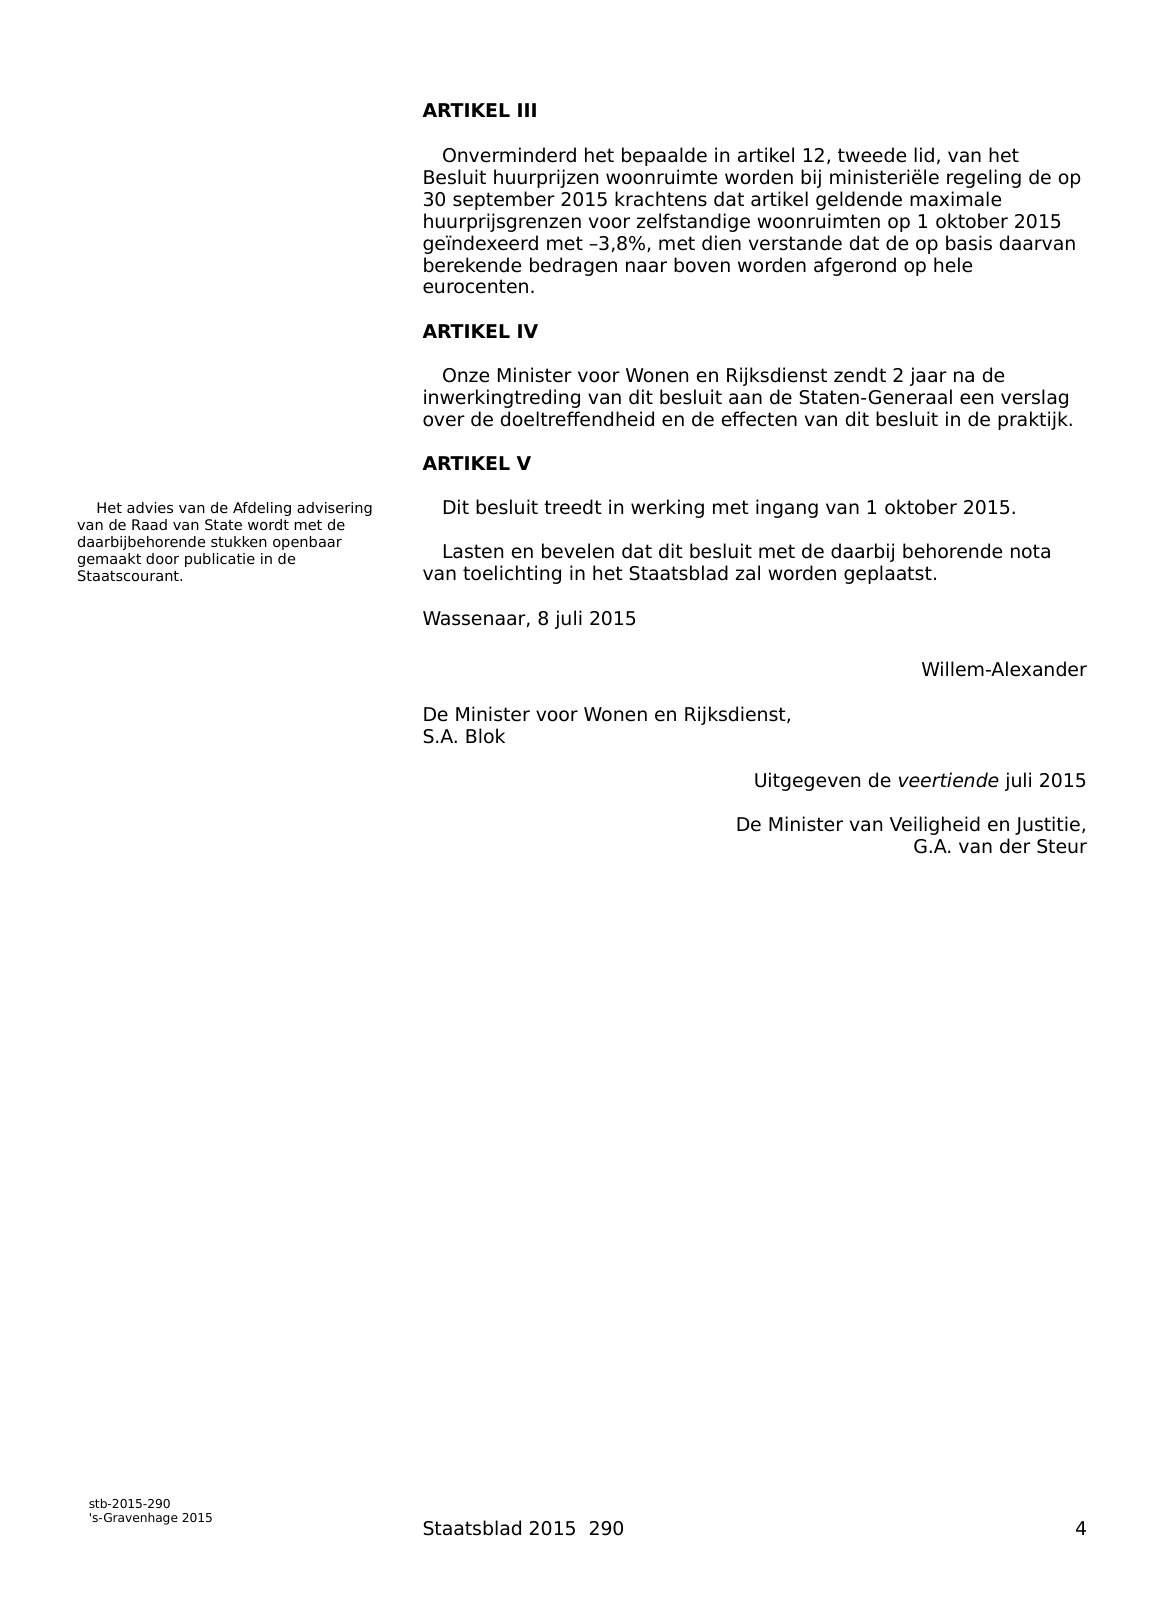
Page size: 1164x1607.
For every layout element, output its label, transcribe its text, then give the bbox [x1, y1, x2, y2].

text Wassenaar, 8 juli 2015 [422, 607, 1087, 629]
text stb-2015-290 [88, 1497, 323, 1511]
text Het advies van de Afdeling advisering van de Raad van State wordt met de daarbijbehorende stukken openbaar gemaakt door publicatie in de Staatscourant. [77, 500, 396, 585]
text Uitgegeven de veertiende juli 2015 [422, 770, 1087, 792]
text Onze Minister voor Wonen en Rijksdienst zendt 2 jaar na de inwerkingtreding van dit besluit aan de Staten-Generaal een verslag over de doeltreffendheid en de effecten van dit besluit in de praktijk. [422, 365, 1087, 431]
text Willem-Alexander [422, 659, 1087, 681]
text De Minister voor Wonen en Rijksdienst, S.A. Blok [422, 703, 1087, 747]
subtitle ARTIKEL V [422, 453, 1087, 475]
subtitle ARTIKEL III [422, 100, 1087, 122]
subtitle ARTIKEL IV [422, 321, 1087, 343]
text 's-Gravenhage 2015 [88, 1511, 323, 1525]
text Onverminderd het bepaalde in artikel 12, tweede lid, van het Besluit huurprijzen woonruimte worden bij ministeriële regeling de op 30 september 2015 krachtens dat artikel geldende maximale huurprijsgrenzen voor zelfstandige woonruimten op 1 oktober 2015 geïndexeerd met –3,8%, met dien verstande dat de op basis daarvan berekende bedragen naar boven worden afgerond op hele eurocenten. [422, 144, 1087, 298]
text Lasten en bevelen dat dit besluit met de daarbij behorende nota van toelichting in het Staatsblad zal worden geplaatst. [422, 541, 1087, 585]
text De Minister van Veiligheid en Justitie, G.A. van der Steur [422, 814, 1087, 858]
text Dit besluit treedt in werking met ingang van 1 oktober 2015. [422, 497, 1087, 519]
